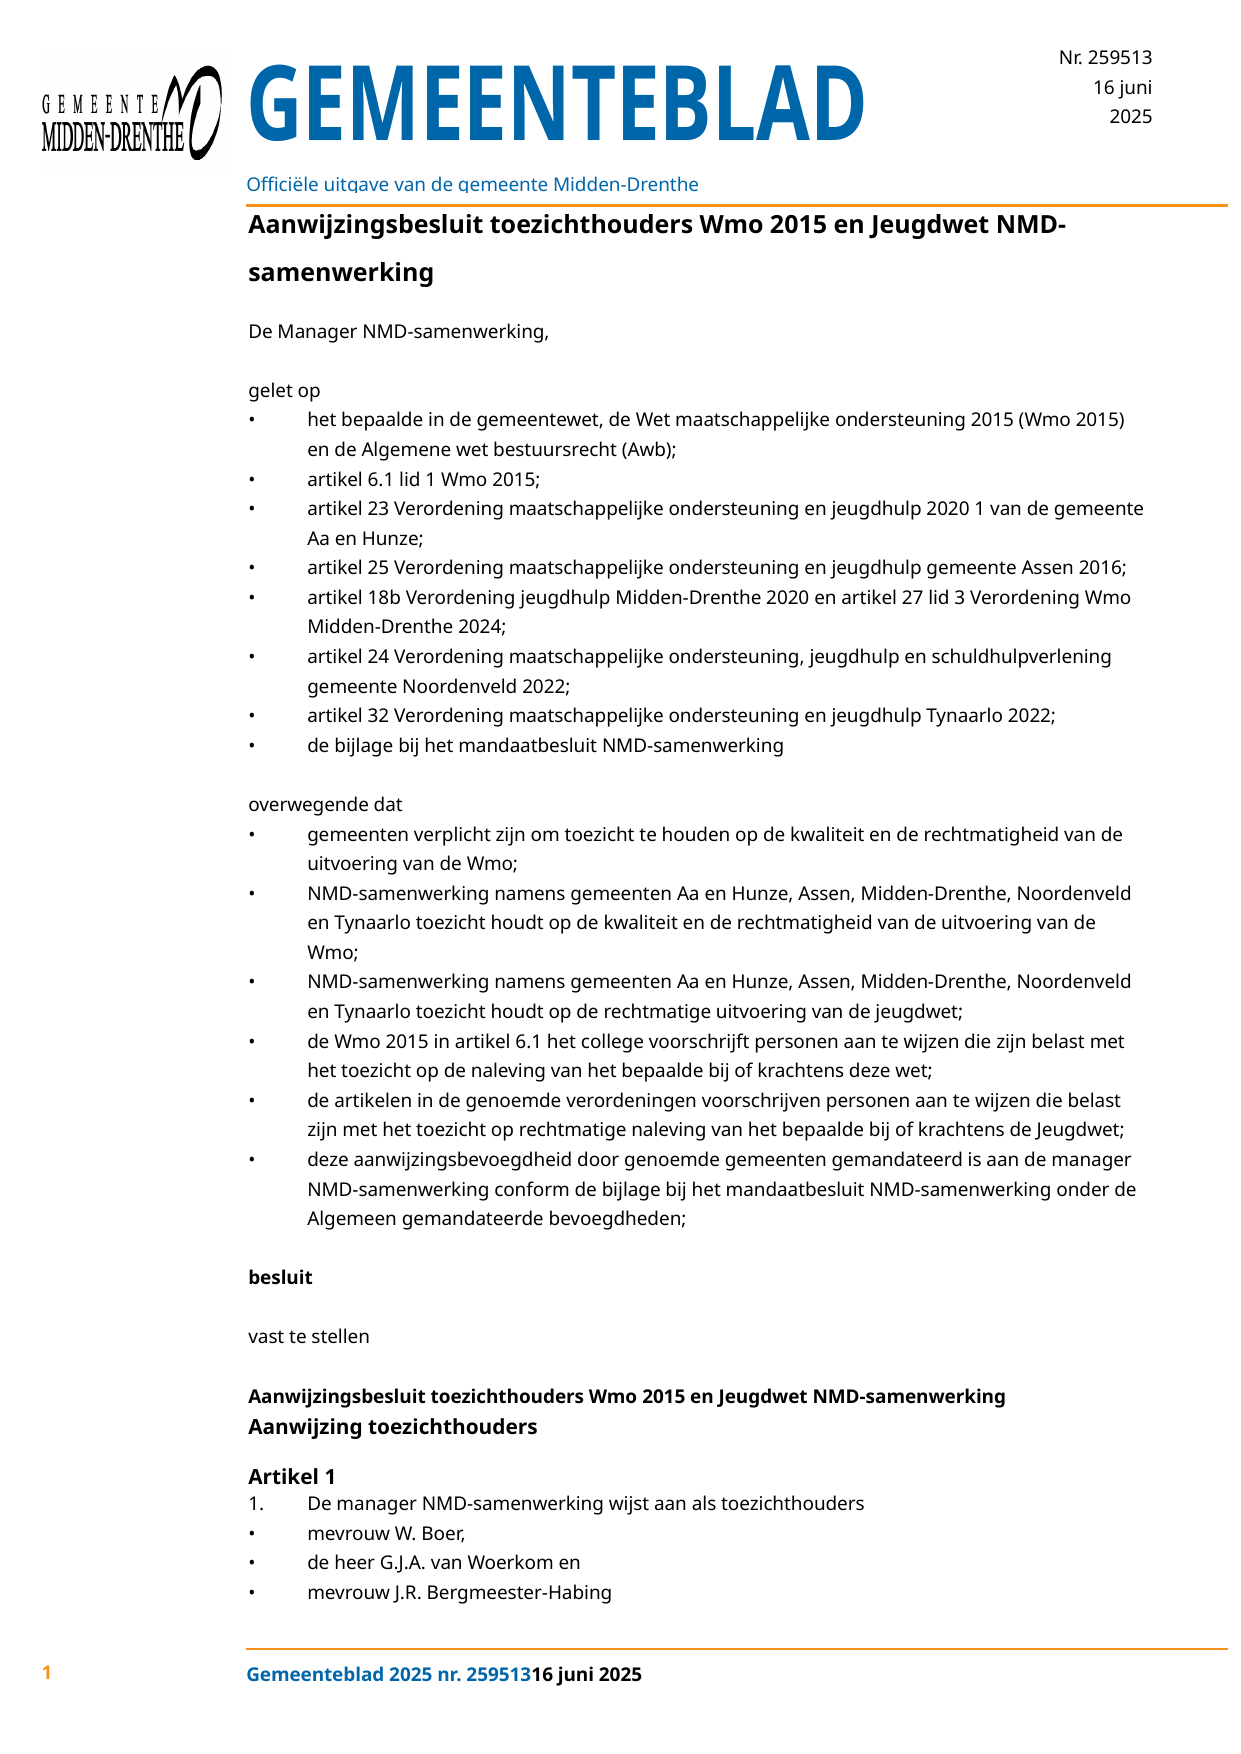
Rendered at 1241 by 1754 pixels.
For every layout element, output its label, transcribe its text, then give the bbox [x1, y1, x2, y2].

list deze aanwijzingsbevoegdheid door genoemde gemeenten gemandateerd is aan de manager NMD-samenwerking conform de bijlage bij het mandaatbesluit NMD-samenwerking onder de Algemeen gemandateerde bevoegdheden; [248, 1146, 1152, 1231]
text besluit [248, 1264, 1152, 1290]
text gelet op [248, 377, 1152, 403]
list gemeenten verplicht zijn om toezicht te houden op de kwaliteit en de rechtmatigheid van de uitvoering van de Wmo; [248, 821, 1152, 876]
list NMD-samenwerking namens gemeenten Aa en Hunze, Assen, Midden-Drenthe, Noordenveld en Tynaarlo toezicht houdt op de rechtmatige uitvoering van de jeugdwet; [248, 969, 1152, 1024]
text vast te stellen [248, 1324, 1152, 1349]
list de bijlage bij het mandaatbesluit NMD-samenwerking [248, 732, 1152, 758]
picture [41, 47, 231, 172]
list artikel 18b Verordening jeugdhulp Midden-Drenthe 2020 en artikel 27 lid 3 Verordening Wmo Midden-Drenthe 2024; [248, 584, 1152, 639]
list artikel 32 Verordening maatschappelijke ondersteuning en jeugdhulp Tynaarlo 2022; [248, 702, 1152, 728]
text Artikel 1 [248, 1462, 1152, 1490]
list artikel 6.1 lid 1 Wmo 2015; [248, 466, 1152, 492]
text Aanwijzingsbesluit toezichthouders Wmo 2015 en Jeugdwet NMD-samenwerking [248, 1383, 1152, 1409]
list mevrouw W. Boer, [248, 1520, 1152, 1546]
list NMD-samenwerking namens gemeenten Aa en Hunze, Assen, Midden-Drenthe, Noordenveld en Tynaarlo toezicht houdt op de kwaliteit en de rechtmatigheid van de uitvoering van de Wmo; [248, 880, 1152, 965]
list artikel 25 Verordening maatschappelijke ondersteuning en jeugdhulp gemeente Assen 2016; [248, 554, 1152, 580]
list De manager NMD-samenwerking wijst aan als toezichthouders [248, 1490, 1152, 1516]
list de artikelen in de genoemde verordeningen voorschrijven personen aan te wijzen die belast zijn met het toezicht op rechtmatige naleving van het bepaalde bij of krachtens de Jeugdwet; [248, 1087, 1152, 1142]
text overwegende dat [248, 791, 1152, 817]
list mevrouw J.R. Bergmeester-Habing [248, 1579, 1152, 1605]
list artikel 24 Verordening maatschappelijke ondersteuning, jeugdhulp en schuldhulpverlening gemeente Noordenveld 2022; [248, 643, 1152, 699]
text Aanwijzing toezichthouders [248, 1412, 1152, 1441]
list de heer G.J.A. van Woerkom en [248, 1549, 1152, 1575]
list het bepaalde in de gemeentewet, de Wet maatschappelijke ondersteuning 2015 (Wmo 2015) en de Algemene wet bestuursrecht (Awb); [248, 407, 1152, 462]
list de Wmo 2015 in artikel 6.1 het college voorschrijft personen aan te wijzen die zijn belast met het toezicht op de naleving van het bepaalde bij of krachtens deze wet; [248, 1028, 1152, 1083]
text Aanwijzingsbesluit toezichthouders Wmo 2015 en Jeugdwet NMD-samenwerking [248, 207, 1152, 288]
text De Manager NMD-samenwerking, [248, 318, 1152, 344]
list artikel 23 Verordening maatschappelijke ondersteuning en jeugdhulp 2020 1 van de gemeente Aa en Hunze; [248, 495, 1152, 551]
